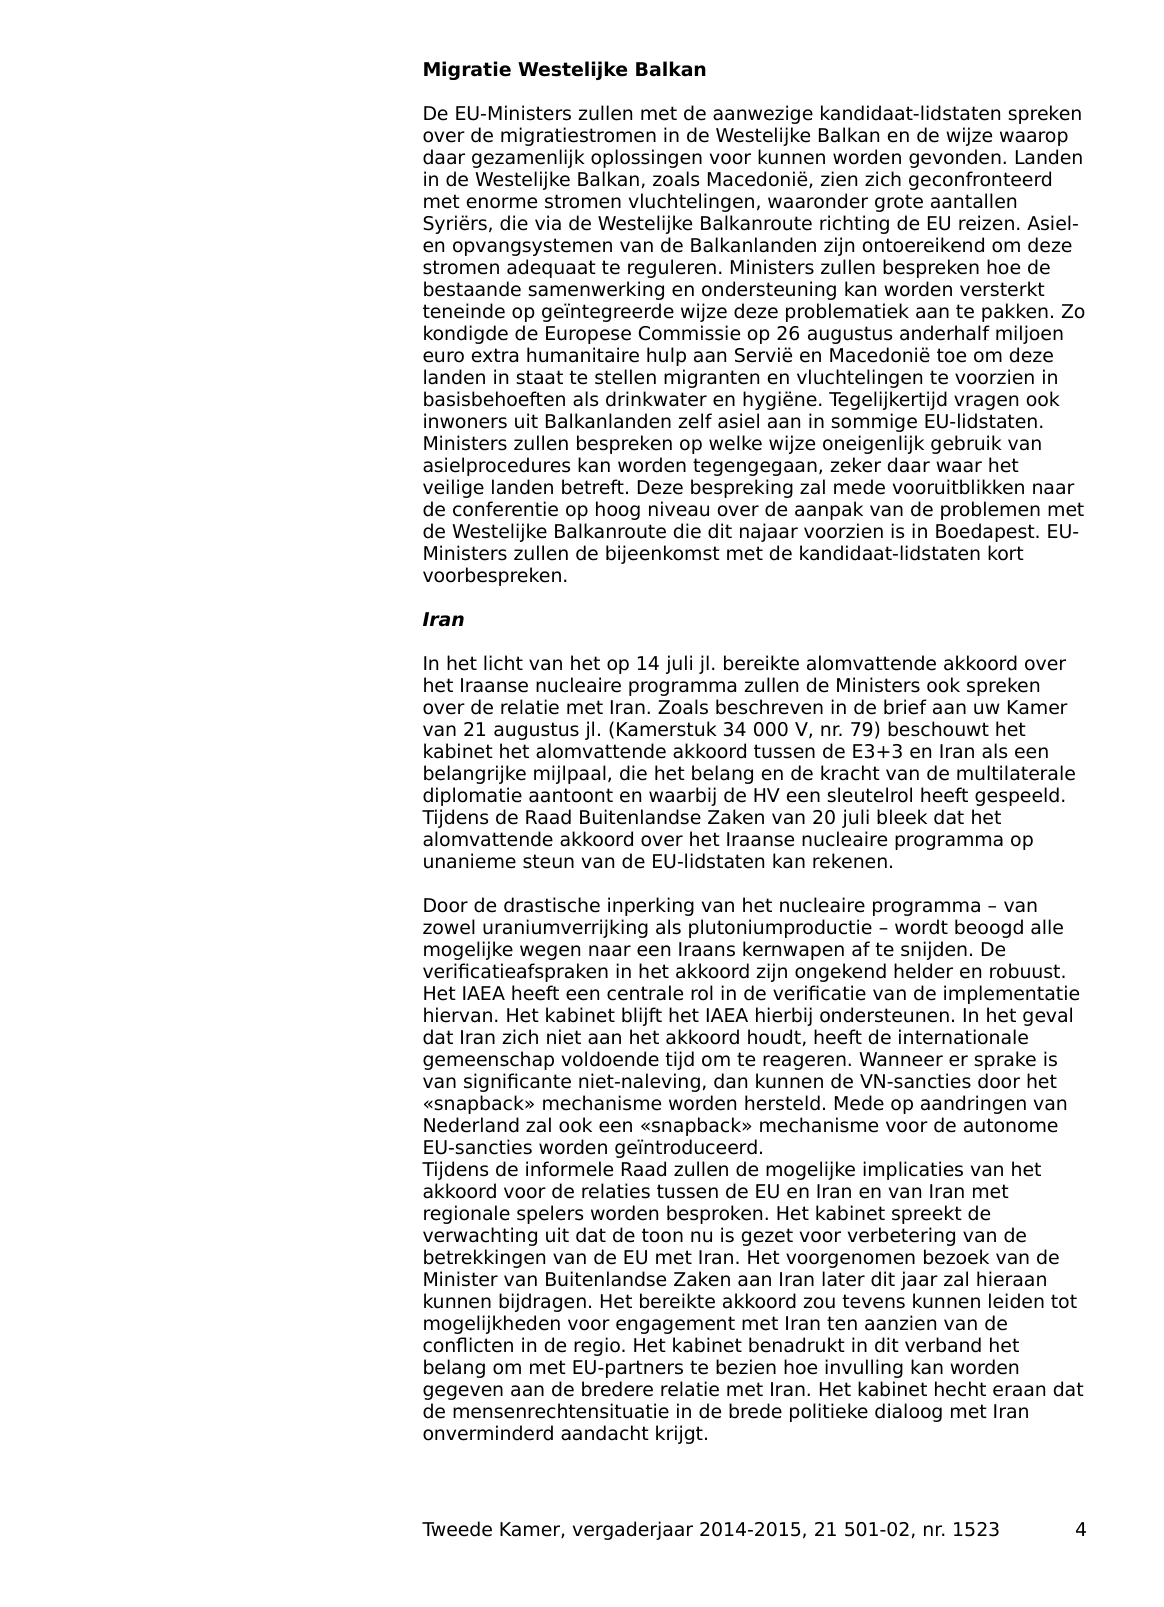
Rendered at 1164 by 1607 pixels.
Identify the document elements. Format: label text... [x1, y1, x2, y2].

text Tijdens de informele Raad zullen de mogelijke implicaties van het akkoord voor de relaties tussen de EU en Iran en van Iran met regionale spelers worden besproken. Het kabinet spreekt de verwachting uit dat de toon nu is gezet voor verbetering van de betrekkingen van de EU met Iran. Het voorgenomen bezoek van de Minister van Buitenlandse Zaken aan Iran later dit jaar zal hieraan kunnen bijdragen. Het bereikte akkoord zou tevens kunnen leiden tot mogelijkheden voor engagement met Iran ten aanzien van de conflicten in de regio. Het kabinet benadrukt in dit verband het belang om met EU-partners te bezien hoe invulling kan worden gegeven aan de bredere relatie met Iran. Het kabinet hecht eraan dat de mensenrechtensituatie in de brede politieke dialoog met Iran onverminderd aandacht krijgt. [422, 1159, 1087, 1444]
text In het licht van het op 14 juli jl. bereikte alomvattende akkoord over het Iraanse nucleaire programma zullen de Ministers ook spreken over de relatie met Iran. Zoals beschreven in de brief aan uw Kamer van 21 augustus jl. (Kamerstuk 34 000 V, nr. 79) beschouwt het kabinet het alomvattende akkoord tussen de E3+3 en Iran als een belangrijke mijlpaal, die het belang en de kracht van de multilaterale diplomatie aantoont en waarbij de HV een sleutelrol heeft gespeeld. Tijdens de Raad Buitenlandse Zaken van 20 juli bleek dat het alomvattende akkoord over het Iraanse nucleaire programma op unanieme steun van de EU-lidstaten kan rekenen. [422, 653, 1087, 873]
subtitle Migratie Westelijke Balkan [422, 59, 1087, 81]
subtitle Iran [422, 609, 1087, 631]
text Door de drastische inperking van het nucleaire programma – van zowel uraniumverrijking als plutoniumproductie – wordt beoogd alle mogelijke wegen naar een Iraans kernwapen af te snijden. De verificatieafspraken in het akkoord zijn ongekend helder en robuust. Het IAEA heeft een centrale rol in de verificatie van de implementatie hiervan. Het kabinet blijft het IAEA hierbij ondersteunen. In het geval dat Iran zich niet aan het akkoord houdt, heeft de internationale gemeenschap voldoende tijd om te reageren. Wanneer er sprake is van significante niet-naleving, dan kunnen de VN-sancties door het «snapback» mechanisme worden hersteld. Mede op aandringen van Nederland zal ook een «snapback» mechanisme voor de autonome EU-sancties worden geïntroduceerd. [422, 895, 1087, 1159]
text De EU-Ministers zullen met de aanwezige kandidaat-lidstaten spreken over de migratiestromen in de Westelijke Balkan en de wijze waarop daar gezamenlijk oplossingen voor kunnen worden gevonden. Landen in de Westelijke Balkan, zoals Macedonië, zien zich geconfronteerd met enorme stromen vluchtelingen, waaronder grote aantallen Syriërs, die via de Westelijke Balkanroute richting de EU reizen. Asiel- en opvangsystemen van de Balkanlanden zijn ontoereikend om deze stromen adequaat te reguleren. Ministers zullen bespreken hoe de bestaande samenwerking en ondersteuning kan worden versterkt teneinde op geïntegreerde wijze deze problematiek aan te pakken. Zo kondigde de Europese Commissie op 26 augustus anderhalf miljoen euro extra humanitaire hulp aan Servië en Macedonië toe om deze landen in staat te stellen migranten en vluchtelingen te voorzien in basisbehoeften als drinkwater en hygiëne. Tegelijkertijd vragen ook inwoners uit Balkanlanden zelf asiel aan in sommige EU-lidstaten. Ministers zullen bespreken op welke wijze oneigenlijk gebruik van asielprocedures kan worden tegengegaan, zeker daar waar het veilige landen betreft. Deze bespreking zal mede vooruitblikken naar de conferentie op hoog niveau over de aanpak van de problemen met de Westelijke Balkanroute die dit najaar voorzien is in Boedapest. EU-Ministers zullen de bijeenkomst met de kandidaat-lidstaten kort voorbespreken. [422, 103, 1087, 587]
